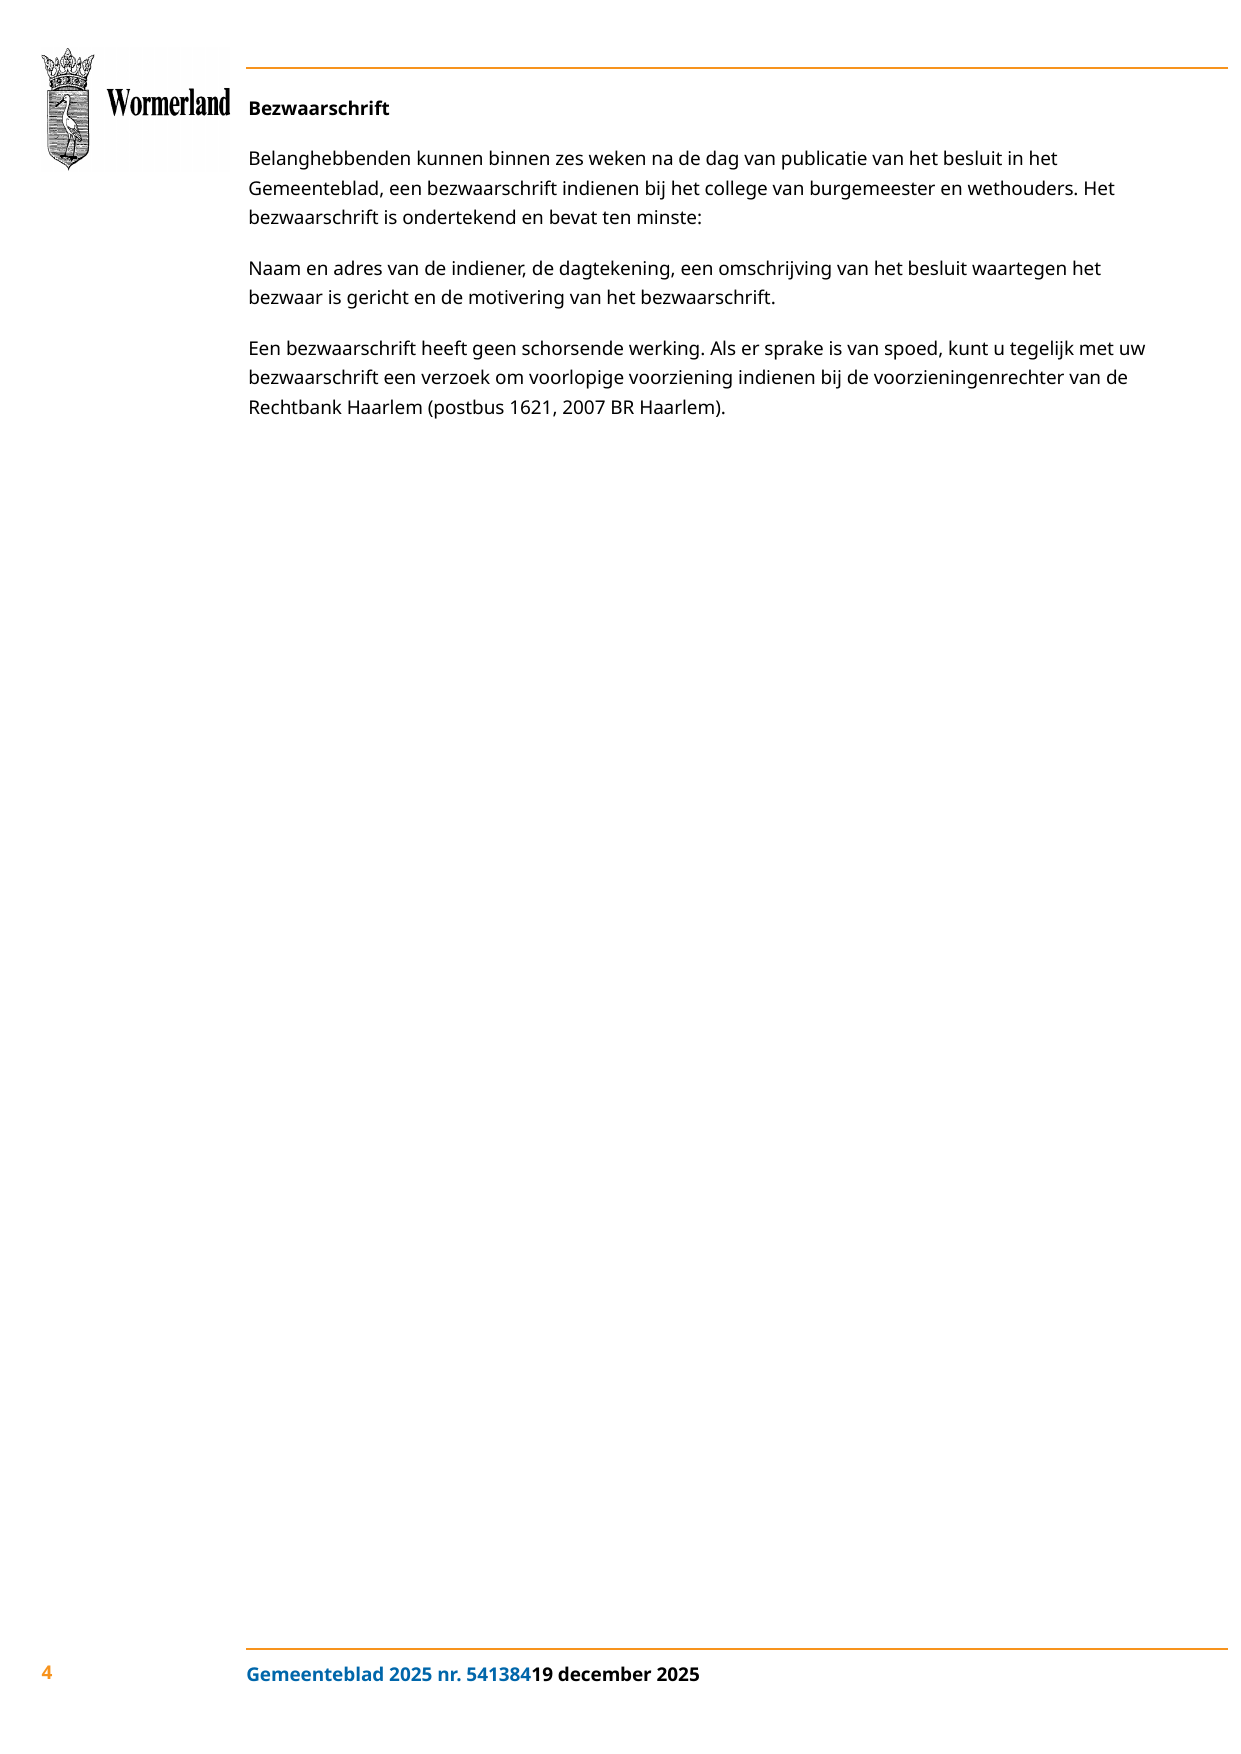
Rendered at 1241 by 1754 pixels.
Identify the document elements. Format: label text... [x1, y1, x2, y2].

picture [41, 47, 231, 172]
text Bezwaarschrift [248, 95, 1152, 121]
text Naam en adres van de indiener, de dagtekening, een omschrijving van het besluit waartegen het bezwaar is gericht en de motivering van het bezwaarschrift. [248, 255, 1152, 310]
text Een bezwaarschrift heeft geen schorsende werking. Als er sprake is van spoed, kunt u tegelijk met uw bezwaarschrift een verzoek om voorlopige voorziening indienen bij de voorzieningenrechter van de Rechtbank Haarlem (postbus 1621, 2007 BR Haarlem). [248, 335, 1152, 420]
text Belanghebbenden kunnen binnen zes weken na de dag van publicatie van het besluit in het Gemeenteblad, een bezwaarschrift indienen bij het college van burgemeester en wethouders. Het bezwaarschrift is ondertekend en bevat ten minste: [248, 145, 1152, 230]
